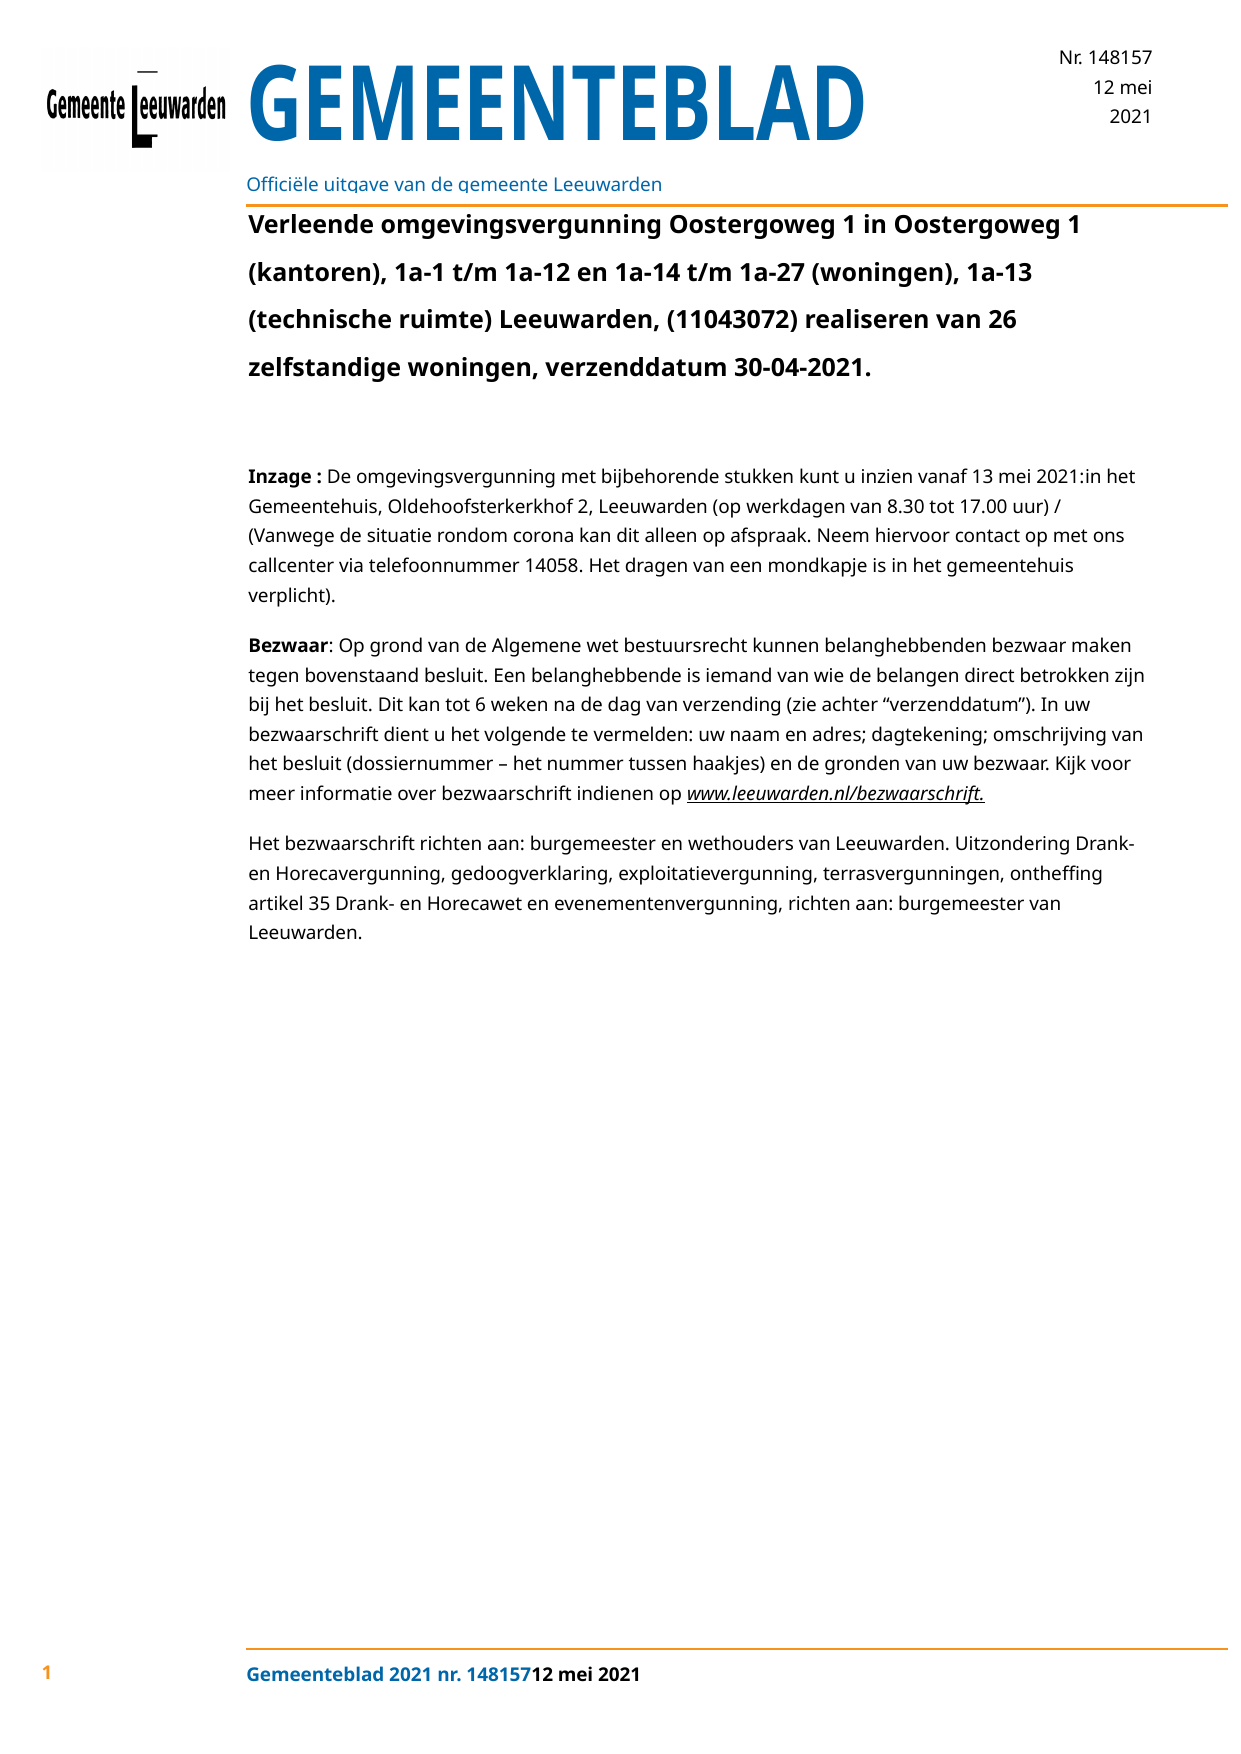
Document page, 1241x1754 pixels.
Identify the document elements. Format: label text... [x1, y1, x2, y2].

picture [41, 47, 231, 172]
text Het bezwaarschrift richten aan: burgemeester en wethouders van Leeuwarden. Uitzondering Drank- en Horecavergunning, gedoogverklaring, exploitatievergunning, terrasvergunningen, ontheffing artikel 35 Drank- en Horecawet en evenementenvergunning, richten aan: burgemeester van Leeuwarden. [248, 831, 1152, 945]
text Verleende omgevingsvergunning Oostergoweg 1 in Oostergoweg 1 (kantoren), 1a-1 t/m 1a-12 en 1a-14 t/m 1a-27 (woningen), 1a-13 (technische ruimte) Leeuwarden, (11043072) realiseren van 26 zelfstandige woningen, verzenddatum 30-04-2021. [248, 207, 1152, 384]
text Bezwaar: Op grond van de Algemene wet bestuursrecht kunnen belanghebbenden bezwaar maken tegen bovenstaand besluit. Een belanghebbende is iemand van wie de belangen direct betrokken zijn bij het besluit. Dit kan tot 6 weken na de dag van verzending (zie achter “verzenddatum”). In uw bezwaarschrift dient u het volgende te vermelden: uw naam en adres; dagtekening; omschrijving van het besluit (dossiernummer – het nummer tussen haakjes) en de gronden van uw bezwaar. Kijk voor meer informatie over bezwaarschrift indienen op www.leeuwarden.nl/bezwaarschrift. [248, 632, 1152, 806]
text Inzage : De omgevingsvergunning met bijbehorende stukken kunt u inzien vanaf 13 mei 2021:in het Gemeentehuis, Oldehoofsterkerkhof 2, Leeuwarden (op werkdagen van 8.30 tot 17.00 uur) / (Vanwege de situatie rondom corona kan dit alleen op afspraak. Neem hiervoor contact op met ons callcenter via telefoonnummer 14058. Het dragen van een mondkapje is in het gemeentehuis verplicht). [248, 463, 1152, 608]
